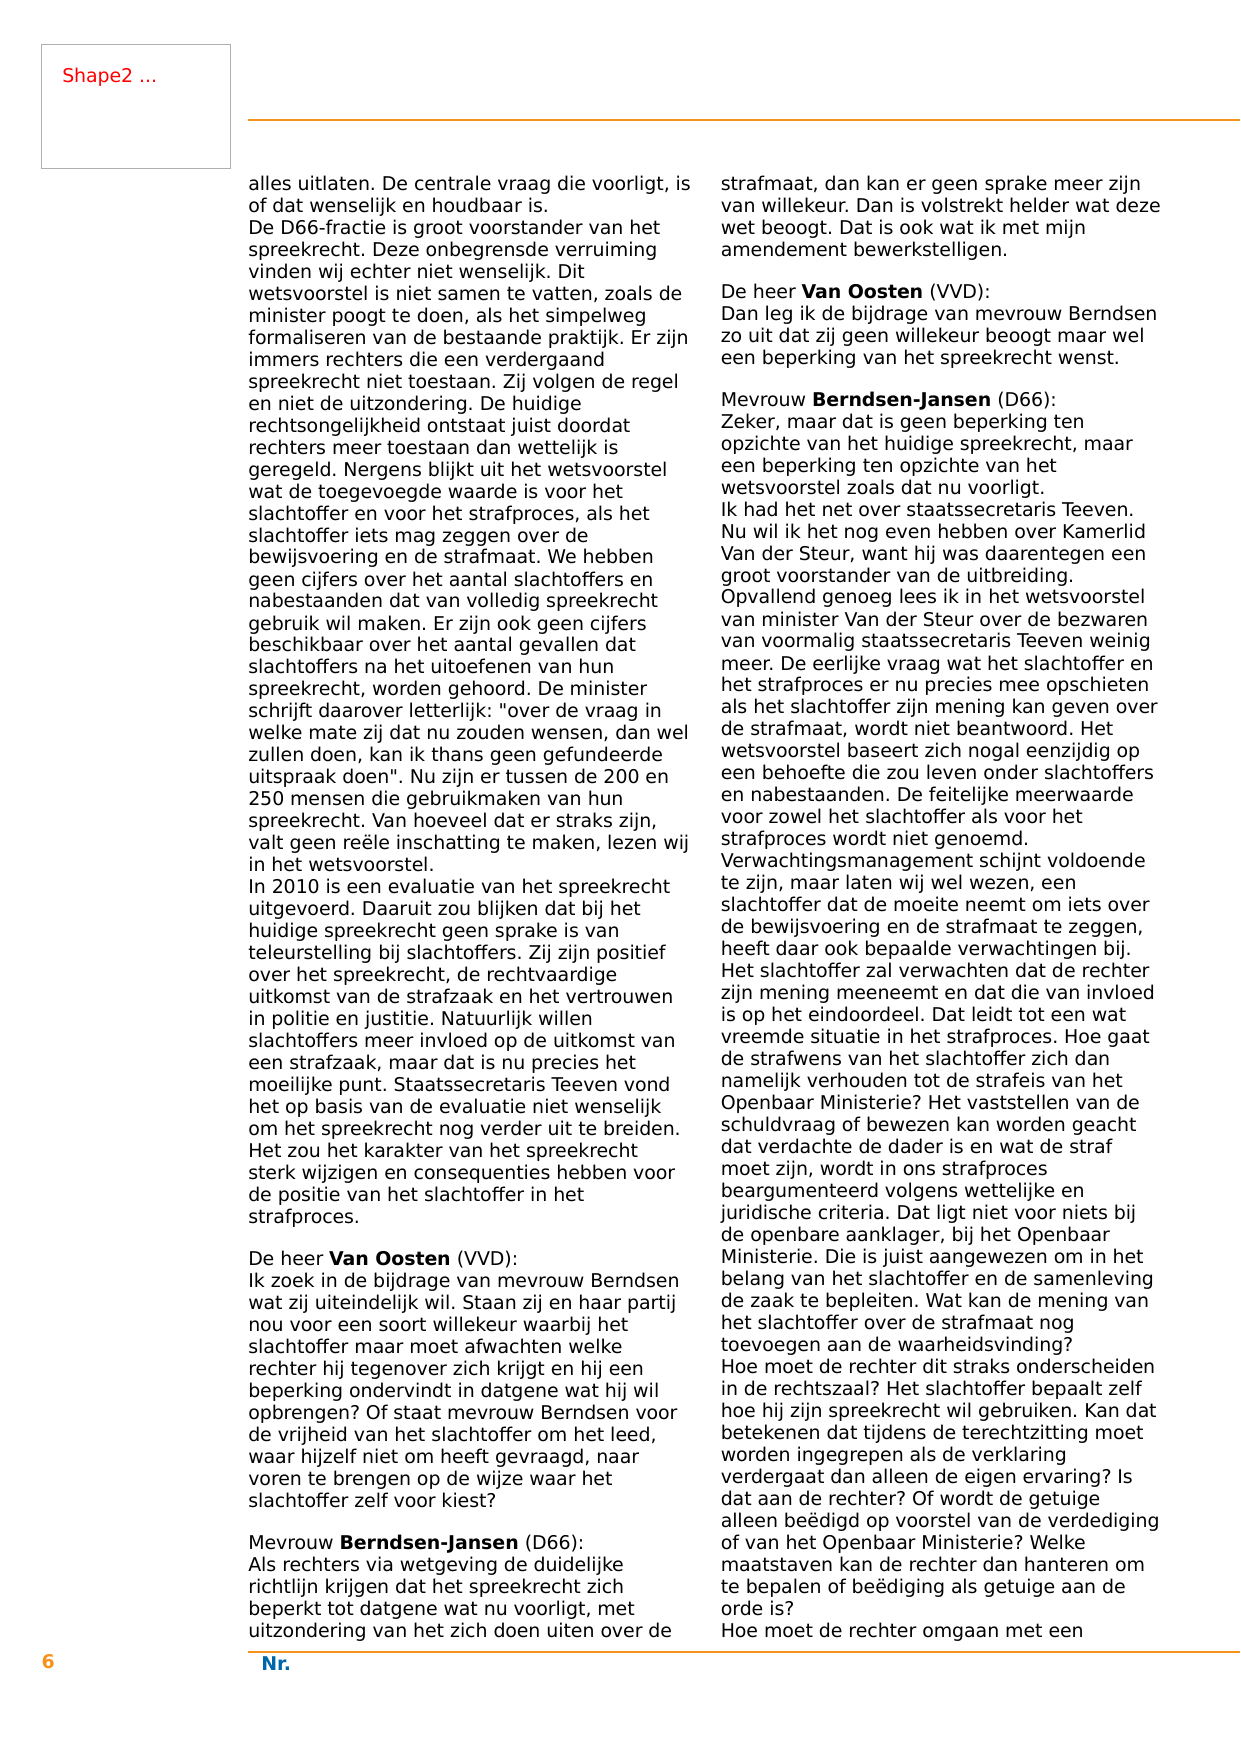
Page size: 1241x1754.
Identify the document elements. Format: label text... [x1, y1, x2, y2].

text De heer Van Oosten (VVD): [721, 281, 1163, 303]
text Dan leg ik de bijdrage van mevrouw Berndsen zo uit dat zij geen willekeur beoogt maar wel een beperking van het spreekrecht wenst. [721, 303, 1163, 369]
text Verwachtingsmanagement schijnt voldoende te zijn, maar laten wij wel wezen, een slachtoffer dat de moeite neemt om iets over de bewijsvoering en de strafmaat te zeggen, heeft daar ook bepaalde verwachtingen bij. Het slachtoffer zal verwachten dat de rechter zijn mening meeneemt en dat die van invloed is op het eindoordeel. Dat leidt tot een wat vreemde situatie in het strafproces. Hoe gaat de strafwens van het slachtoffer zich dan namelijk verhouden tot de strafeis van het Openbaar Ministerie? Het vaststellen van de schuldvraag of bewezen kan worden geacht dat verdachte de dader is en wat de straf moet zijn, wordt in ons strafproces beargumenteerd volgens wettelijke en juridische criteria. Dat ligt niet voor niets bij de openbare aanklager, bij het Openbaar Ministerie. Die is juist aangewezen om in het belang van het slachtoffer en de samenleving de zaak te bepleiten. Wat kan de mening van het slachtoffer over de strafmaat nog toevoegen aan de waarheidsvinding? [721, 850, 1163, 1356]
text Als rechters via wetgeving de duidelijke richtlijn krijgen dat het spreekrecht zich beperkt tot datgene wat nu voorligt, met uitzondering van het zich doen uiten over de [248, 1553, 691, 1641]
text Hoe moet de rechter omgaan met een [721, 1619, 1163, 1641]
text Mevrouw Berndsen-Jansen (D66): [721, 389, 1163, 411]
text De heer Van Oosten (VVD): [248, 1248, 691, 1270]
text Ik had het net over staatssecretaris Teeven. Nu wil ik het nog even hebben over Kamerlid Van der Steur, want hij was daarentegen een groot voorstander van de uitbreiding. Opvallend genoeg lees ik in het wetsvoorstel van minister Van der Steur over de bezwaren van voormalig staatssecretaris Teeven weinig meer. De eerlijke vraag wat het slachtoffer en het strafproces er nu precies mee opschieten als het slachtoffer zijn mening kan geven over de strafmaat, wordt niet beantwoord. Het wetsvoorstel baseert zich nogal eenzijdig op een behoefte die zou leven onder slachtoffers en nabestaanden. De feitelijke meerwaarde voor zowel het slachtoffer als voor het strafproces wordt niet genoemd. [721, 498, 1163, 850]
text Ik zoek in de bijdrage van mevrouw Berndsen wat zij uiteindelijk wil. Staan zij en haar partij nou voor een soort willekeur waarbij het slachtoffer maar moet afwachten welke rechter hij tegenover zich krijgt en hij een beperking ondervindt in datgene wat hij wil opbrengen? Of staat mevrouw Berndsen voor de vrijheid van het slachtoffer om het leed, waar hijzelf niet om heeft gevraagd, naar voren te brengen op de wijze waar het slachtoffer zelf voor kiest? [248, 1270, 691, 1512]
text De D66-fractie is groot voorstander van het spreekrecht. Deze onbegrensde verruiming vinden wij echter niet wenselijk. Dit wetsvoorstel is niet samen te vatten, zoals de minister poogt te doen, als het simpelweg formaliseren van de bestaande praktijk. Er zijn immers rechters die een verdergaand spreekrecht niet toestaan. Zij volgen de regel en niet de uitzondering. De huidige rechtsongelijkheid ontstaat juist doordat rechters meer toestaan dan wettelijk is geregeld. Nergens blijkt uit het wetsvoorstel wat de toegevoegde waarde is voor het slachtoffer en voor het strafproces, als het slachtoffer iets mag zeggen over de bewijsvoering en de strafmaat. We hebben geen cijfers over het aantal slachtoffers en nabestaanden dat van volledig spreekrecht gebruik wil maken. Er zijn ook geen cijfers beschikbaar over het aantal gevallen dat slachtoffers na het uitoefenen van hun spreekrecht, worden gehoord. De minister schrijft daarover letterlijk: "over de vraag in welke mate zij dat nu zouden wensen, dan wel zullen doen, kan ik thans geen gefundeerde uitspraak doen". Nu zijn er tussen de 200 en 250 mensen die gebruikmaken van hun spreekrecht. Van hoeveel dat er straks zijn, valt geen reële inschatting te maken, lezen wij in het wetsvoorstel. [248, 217, 691, 876]
text Zeker, maar dat is geen beperking ten opzichte van het huidige spreekrecht, maar een beperking ten opzichte van het wetsvoorstel zoals dat nu voorligt. [721, 411, 1163, 498]
text In 2010 is een evaluatie van het spreekrecht uitgevoerd. Daaruit zou blijken dat bij het huidige spreekrecht geen sprake is van teleurstelling bij slachtoffers. Zij zijn positief over het spreekrecht, de rechtvaardige uitkomst van de strafzaak en het vertrouwen in politie en justitie. Natuurlijk willen slachtoffers meer invloed op de uitkomst van een strafzaak, maar dat is nu precies het moeilijke punt. Staatssecretaris Teeven vond het op basis van de evaluatie niet wenselijk om het spreekrecht nog verder uit te breiden. Het zou het karakter van het spreekrecht sterk wijzigen en consequenties hebben voor de positie van het slachtoffer in het strafproces. [248, 876, 691, 1228]
text Mevrouw Berndsen-Jansen (D66): [248, 1532, 691, 1553]
text strafmaat, dan kan er geen sprake meer zijn van willekeur. Dan is volstrekt helder wat deze wet beoogt. Dat is ook wat ik met mijn amendement bewerkstelligen. [721, 173, 1163, 261]
text Hoe moet de rechter dit straks onderscheiden in de rechtszaal? Het slachtoffer bepaalt zelf hoe hij zijn spreekrecht wil gebruiken. Kan dat betekenen dat tijdens de terechtzitting moet worden ingegrepen als de verklaring verdergaat dan alleen de eigen ervaring? Is dat aan de rechter? Of wordt de getuige alleen beëdigd op voorstel van de verdediging of van het Openbaar Ministerie? Welke maatstaven kan de rechter dan hanteren om te bepalen of beëdiging als getuige aan de orde is? [721, 1356, 1163, 1619]
text alles uitlaten. De centrale vraag die voorligt, is of dat wenselijk en houdbaar is. [248, 173, 691, 217]
